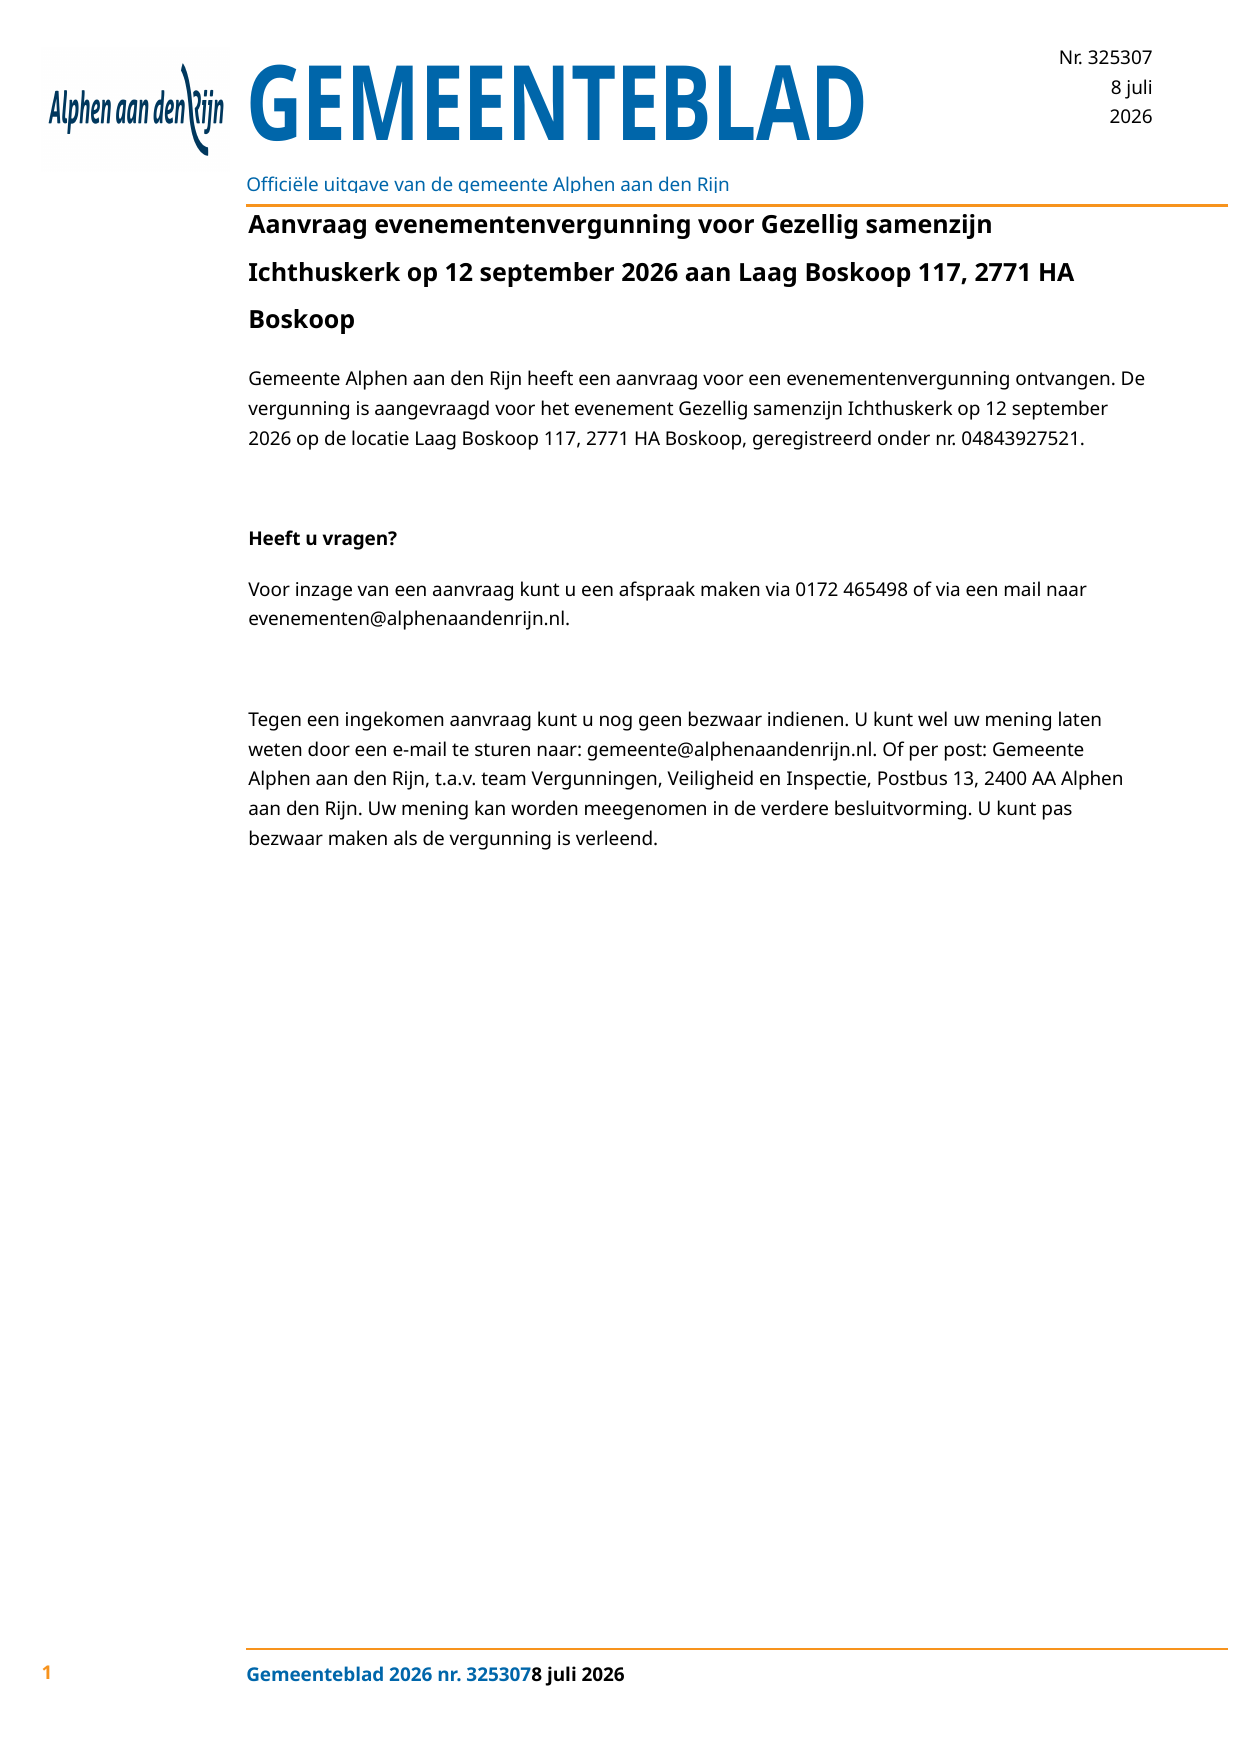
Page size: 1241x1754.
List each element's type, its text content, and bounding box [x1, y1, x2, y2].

text Gemeente Alphen aan den Rijn heeft een aanvraag voor een evenementenvergunning ontvangen. De vergunning is aangevraagd voor het evenement Gezellig samenzijn Ichthuskerk op 12 september 2026 op de locatie Laag Boskoop 117, 2771 HA Boskoop, geregistreerd onder nr. 04843927521. [248, 366, 1152, 450]
text Voor inzage van een aanvraag kunt u een afspraak maken via 0172 465498 of via een mail naar evenementen@alphenaandenrijn.nl. [248, 576, 1152, 631]
text Heeft u vragen? [248, 526, 1152, 551]
picture [41, 47, 231, 172]
text Tegen een ingekomen aanvraag kunt u nog geen bezwaar indienen. U kunt wel uw mening laten weten door een e-mail te sturen naar: gemeente@alphenaandenrijn.nl. Of per post: Gemeente Alphen aan den Rijn, t.a.v. team Vergunningen, Veiligheid en Inspectie, Postbus 13, 2400 AA Alphen aan den Rijn. Uw mening kan worden meegenomen in de verdere besluitvorming. U kunt pas bezwaar maken als de vergunning is verleend. [248, 706, 1152, 850]
text Aanvraag evenementenvergunning voor Gezellig samenzijn Ichthuskerk op 12 september 2026 aan Laag Boskoop 117, 2771 HA Boskoop [248, 207, 1152, 336]
